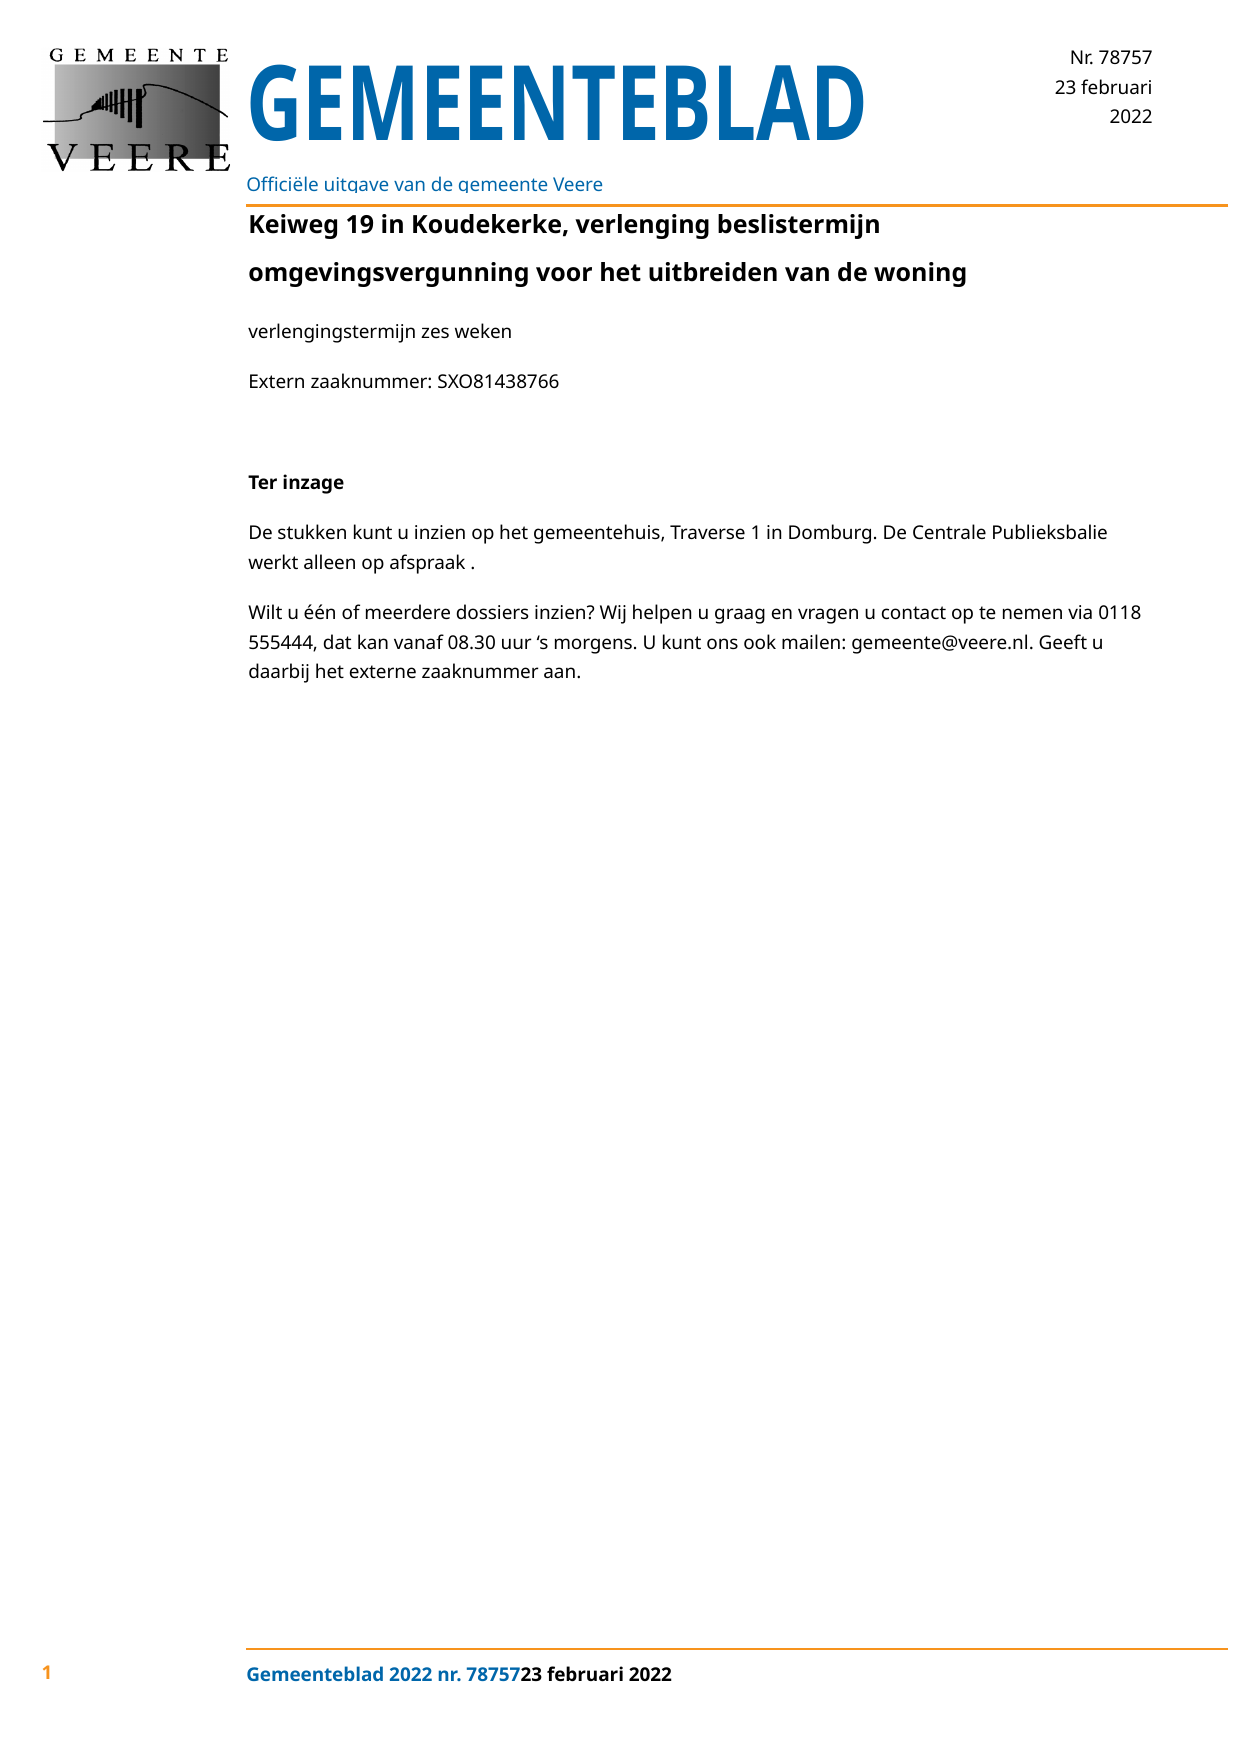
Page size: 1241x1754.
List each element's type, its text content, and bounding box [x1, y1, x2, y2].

text Extern zaaknummer: SXO81438766 [248, 368, 1152, 394]
text De stukken kunt u inzien op het gemeentehuis, Traverse 1 in Domburg. De Centrale Publieksbalie werkt alleen op afspraak . [248, 519, 1152, 575]
text Keiweg 19 in Koudekerke, verlenging beslistermijn omgevingsvergunning voor het uitbreiden van de woning [248, 207, 1152, 288]
text Wilt u één of meerdere dossiers inzien? Wij helpen u graag en vragen u contact op te nemen via 0118 555444, dat kan vanaf 08.30 uur ‘s morgens. U kunt ons ook mailen: gemeente@veere.nl. Geeft u daarbij het externe zaaknummer aan. [248, 599, 1152, 684]
text verlengingstermijn zes weken [248, 318, 1152, 344]
text Ter inzage [248, 469, 1152, 495]
picture [41, 47, 231, 172]
